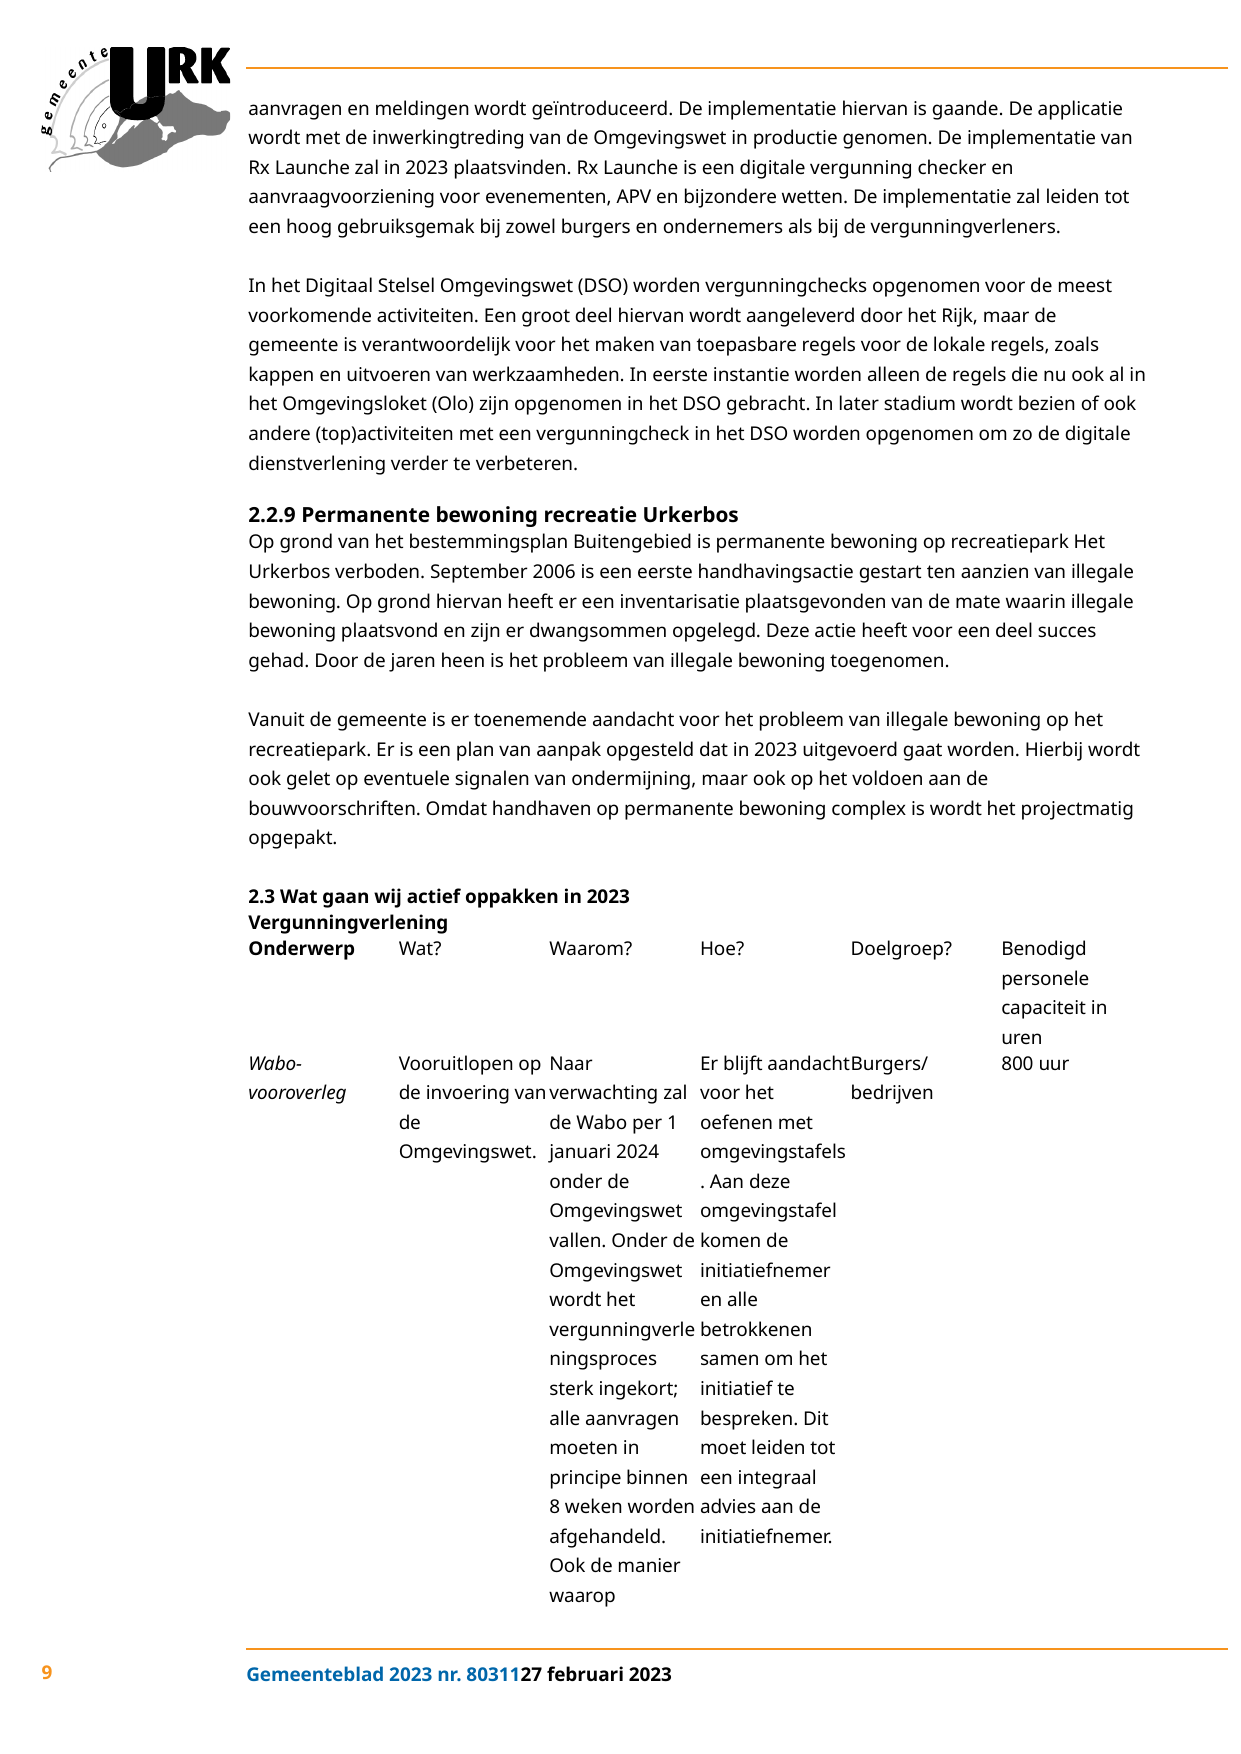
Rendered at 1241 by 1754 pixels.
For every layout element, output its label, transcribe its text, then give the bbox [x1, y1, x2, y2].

table_cell Hoe? [700, 935, 850, 1050]
table_cell Wat? [399, 935, 549, 1050]
table_cell Onderwerp [248, 935, 398, 1050]
table_header Vergunningverlening [248, 910, 1001, 935]
text Vanuit de gemeente is er toenemende aandacht voor het probleem van illegale bewoning op het recreatiepark. Er is een plan van aanpak opgesteld dat in 2023 uitgevoerd gaat worden. Hierbij wordt ook gelet op eventuele signalen van ondermijning, maar ook op het voldoen aan de bouwvoorschriften. Omdat handhaven op permanente bewoning complex is wordt het projectmatig opgepakt. [248, 706, 1152, 850]
table_cell Benodigd personele capaciteit in uren [1001, 935, 1152, 1050]
table_cell Er blijft aandacht voor het oefenen met omgevingstafels. Aan deze omgevingstafel komen de initiatiefnemer en alle betrokkenen samen om het initiatief te bespreken. Dit moet leiden tot een integraal advies aan de initiatiefnemer. [700, 1050, 850, 1608]
text Op grond van het bestemmingsplan Buitengebied is permanente bewoning op recreatiepark Het Urkerbos verboden. September 2006 is een eerste handhavingsactie gestart ten aanzien van illegale bewoning. Op grond hiervan heeft er een inventarisatie plaatsgevonden van de mate waarin illegale bewoning plaatsvond en zijn er dwangsommen opgelegd. Deze actie heeft voor een deel succes gehad. Door de jaren heen is het probleem van illegale bewoning toegenomen. [248, 529, 1152, 673]
picture [41, 47, 231, 172]
text 2.2.9 Permanente bewoning recreatie Urkerbos [248, 500, 1152, 529]
text 2.3 Wat gaan wij actief oppakken in 2023 [248, 884, 1152, 909]
text aanvragen en meldingen wordt geïntroduceerd. De implementatie hiervan is gaande. De applicatie wordt met de inwerkingtreding van de Omgevingswet in productie genomen. De implementatie van Rx Launche zal in 2023 plaatsvinden. Rx Launche is een digitale vergunning checker en aanvraagvoorziening voor evenementen, APV en bijzondere wetten. De implementatie zal leiden tot een hoog gebruiksgemak bij zowel burgers en ondernemers als bij de vergunningverleners. [248, 95, 1152, 239]
table_cell Waarom? [549, 935, 700, 1050]
table_cell Doelgroep? [850, 935, 1001, 1050]
table_cell Burgers/bedrijven [850, 1050, 1001, 1608]
text In het Digitaal Stelsel Omgevingswet (DSO) worden vergunningchecks opgenomen voor de meest voorkomende activiteiten. Een groot deel hiervan wordt aangeleverd door het Rijk, maar de gemeente is verantwoordelijk voor het maken van toepasbare regels voor de lokale regels, zoals kappen en uitvoeren van werkzaamheden. In eerste instantie worden alleen de regels die nu ook al in het Omgevingsloket (Olo) zijn opgenomen in het DSO gebracht. In later stadium wordt bezien of ook andere (top)activiteiten met een vergunningcheck in het DSO worden opgenomen om zo de digitale dienstverlening verder te verbeteren. [248, 272, 1152, 476]
table_header [1001, 910, 1152, 935]
table_cell Wabo-vooroverleg [248, 1050, 398, 1608]
table_cell 800 uur [1001, 1050, 1152, 1608]
table_cell Naar verwachting zal de Wabo per 1 januari 2024 onder de Omgevingswet vallen. Onder de Omgevingswet wordt het vergunningverleningsproces sterk ingekort; alle aanvragen moeten in principe binnen 8 weken worden afgehandeld. Ook de manier waarop [549, 1050, 700, 1608]
table_cell Vooruitlopen op de invoering van de Omgevingswet. [399, 1050, 549, 1608]
